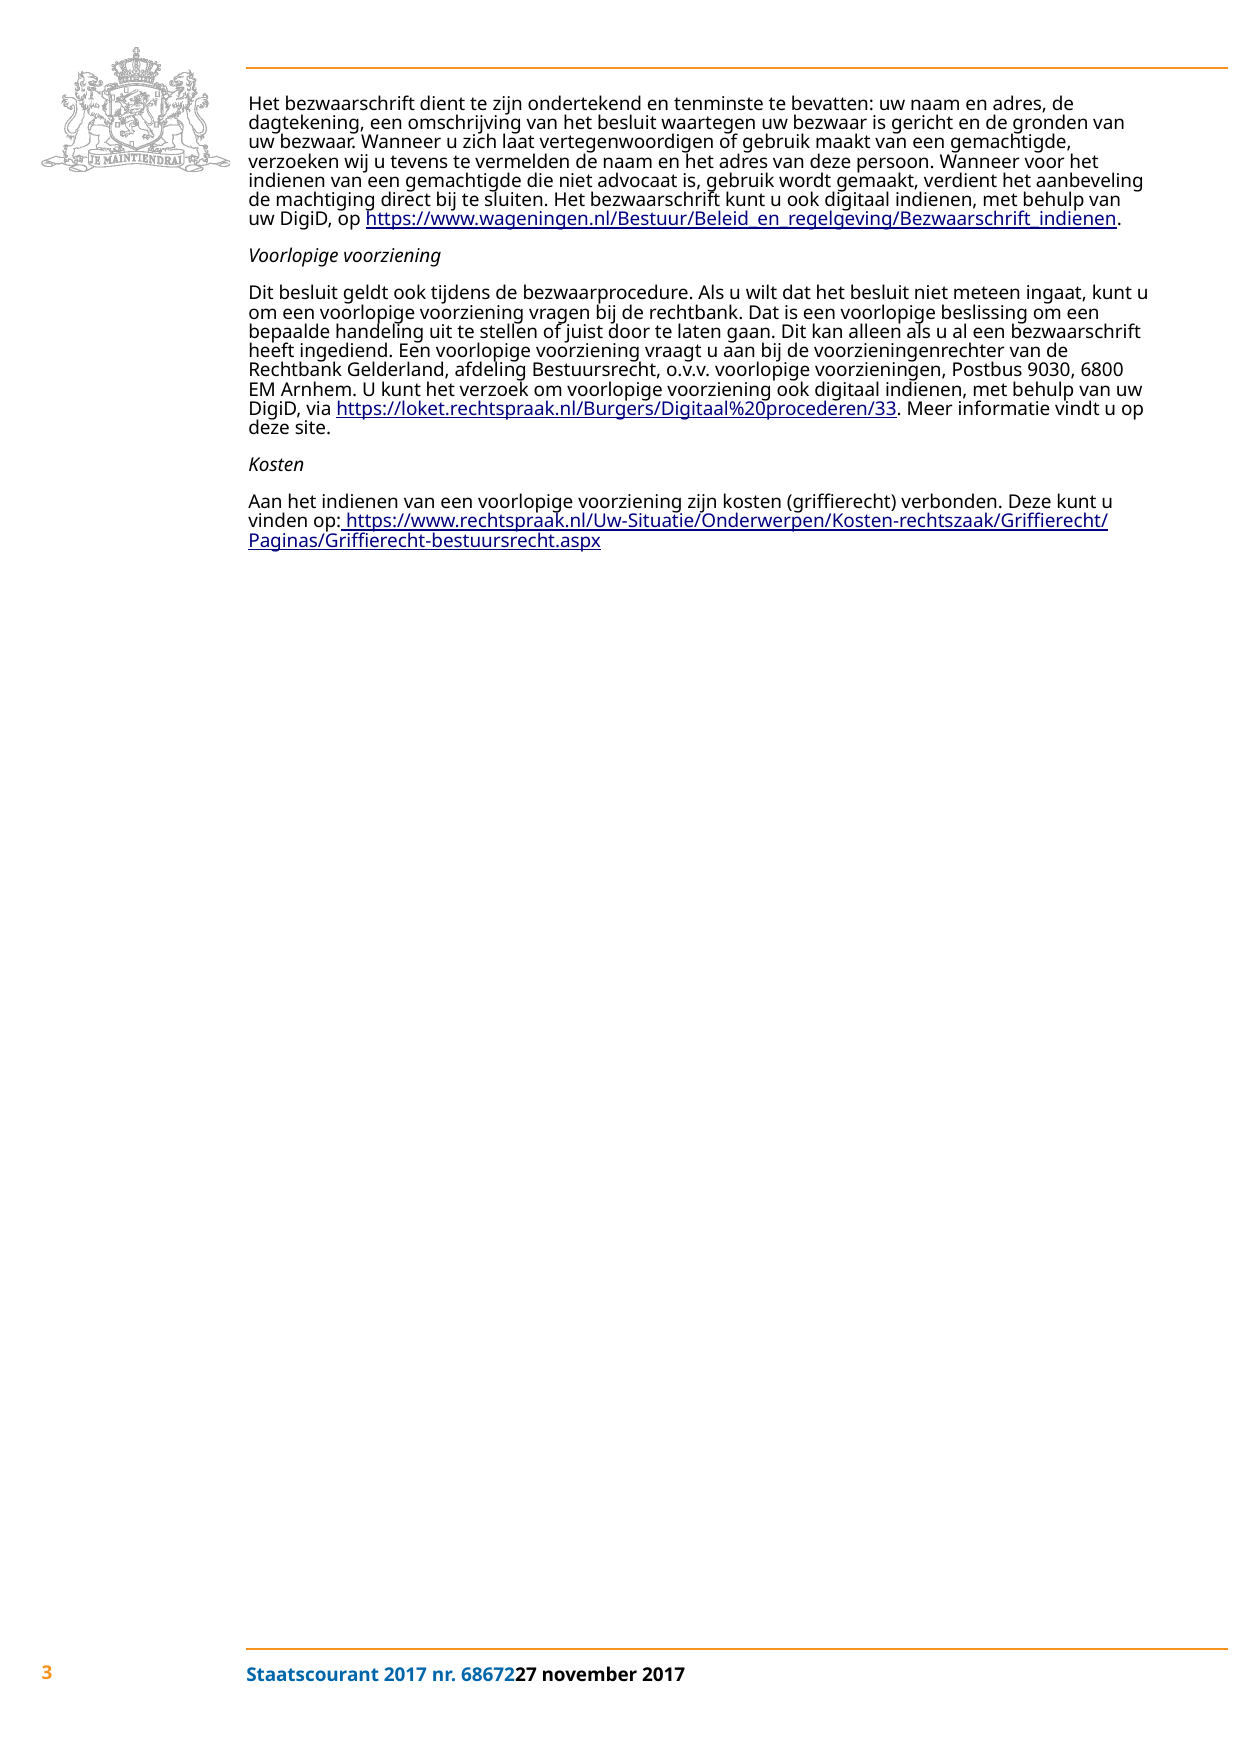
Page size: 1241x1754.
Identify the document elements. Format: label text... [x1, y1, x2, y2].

text Kosten [248, 456, 1152, 476]
text Voorlopige voorziening [248, 247, 1152, 267]
text Dit besluit geldt ook tijdens de bezwaarprocedure. Als u wilt dat het besluit niet meteen ingaat, kunt u om een voorlopige voorziening vragen bij de rechtbank. Dat is een voorlopige beslissing om een bepaalde handeling uit te stellen of juist door te laten gaan. Dit kan alleen als u al een bezwaarschrift heeft ingediend. Een voorlopige voorziening vraagt u aan bij de voorzieningenrechter van de Rechtbank Gelderland, afdeling Bestuursrecht, o.v.v. voorlopige voorzieningen, Postbus 9030, 6800 EM Arnhem. U kunt het verzoek om voorlopige voorziening ook digitaal indienen, met behulp van uw DigiD, via https://loket.rechtspraak.nl/Burgers/Digitaal%20procederen/33. Meer informatie vindt u op deze site. [248, 284, 1152, 438]
picture [41, 47, 231, 172]
text Aan het indienen van een voorlopige voorziening zijn kosten (griffierecht) verbonden. Deze kunt u vinden op: https://www.rechtspraak.nl/Uw-Situatie/Onderwerpen/Kosten-rechtszaak/Griffierecht/Paginas/Griffierecht-bestuursrecht.aspx [248, 493, 1152, 551]
text Het bezwaarschrift dient te zijn ondertekend en tenminste te bevatten: uw naam en adres, de dagtekening, een omschrijving van het besluit waartegen uw bezwaar is gericht en de gronden van uw bezwaar. Wanneer u zich laat vertegenwoordigen of gebruik maakt van een gemachtigde, verzoeken wij u tevens te vermelden de naam en het adres van deze persoon. Wanneer voor het indienen van een gemachtigde die niet advocaat is, gebruik wordt gemaakt, verdient het aanbeveling de machtiging direct bij te sluiten. Het bezwaarschrift kunt u ook digitaal indienen, met behulp van uw DigiD, op https://www.wageningen.nl/Bestuur/Beleid_en_regelgeving/Bezwaarschrift_indienen. [248, 95, 1152, 230]
